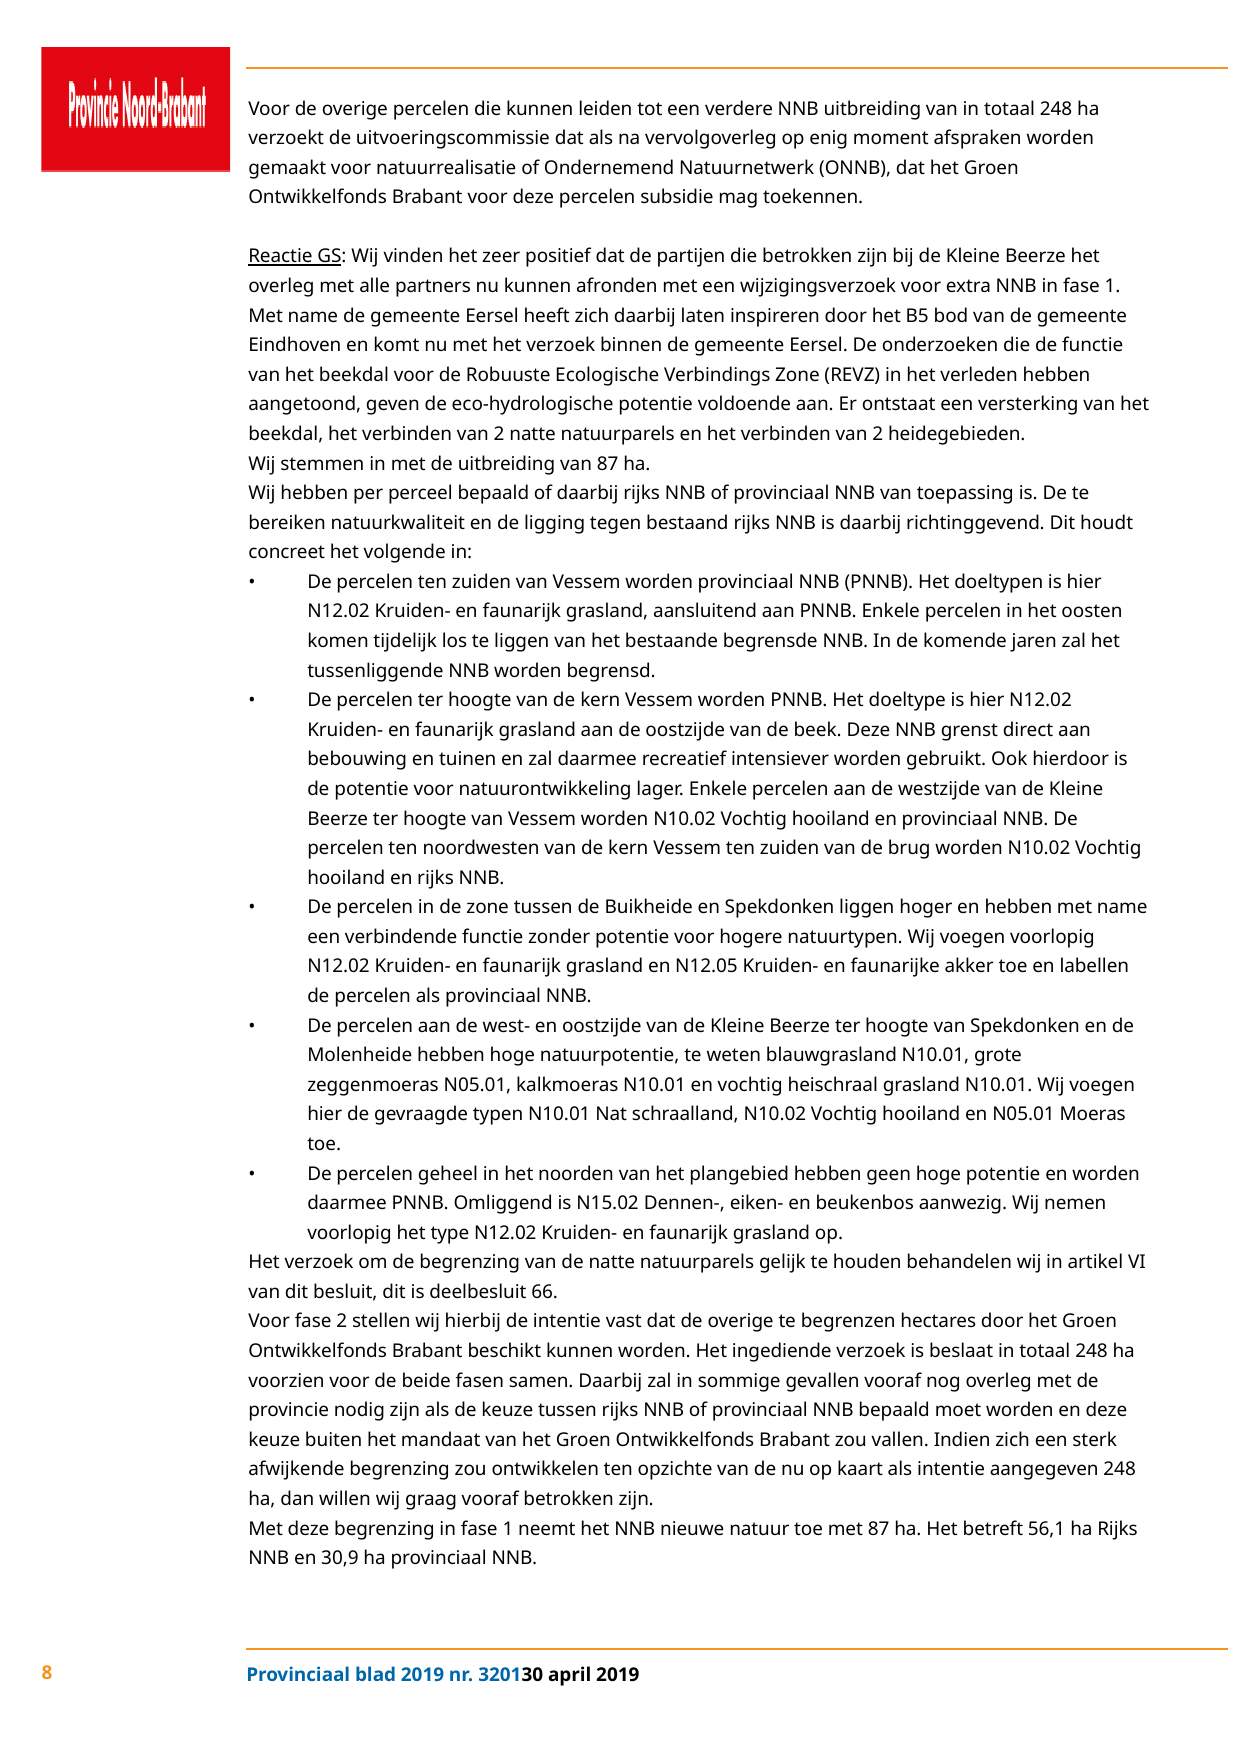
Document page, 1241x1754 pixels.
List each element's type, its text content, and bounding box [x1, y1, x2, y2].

text Voor fase 2 stellen wij hierbij de intentie vast dat de overige te begrenzen hectares door het Groen Ontwikkelfonds Brabant beschikt kunnen worden. Het ingediende verzoek is beslaat in totaal 248 ha voorzien voor de beide fasen samen. Daarbij zal in sommige gevallen vooraf nog overleg met de provincie nodig zijn als de keuze tussen rijks NNB of provinciaal NNB bepaald moet worden en deze keuze buiten het mandaat van het Groen Ontwikkelfonds Brabant zou vallen. Indien zich een sterk afwijkende begrenzing zou ontwikkelen ten opzichte van de nu op kaart als intentie aangegeven 248 ha, dan willen wij graag vooraf betrokken zijn. [248, 1308, 1152, 1511]
list De percelen in de zone tussen de Buikheide en Spekdonken liggen hoger en hebben met name een verbindende functie zonder potentie voor hogere natuurtypen. Wij voegen voorlopig N12.02 Kruiden- en faunarijk grasland en N12.05 Kruiden- en faunarijke akker toe en labellen de percelen als provinciaal NNB. [248, 893, 1152, 1008]
list De percelen ten zuiden van Vessem worden provinciaal NNB (PNNB). Het doeltypen is hier N12.02 Kruiden- en faunarijk grasland, aansluitend aan PNNB. Enkele percelen in het oosten komen tijdelijk los te liggen van het bestaande begrensde NNB. In de komende jaren zal het tussenliggende NNB worden begrensd. [248, 568, 1152, 683]
list De percelen ter hoogte van de kern Vessem worden PNNB. Het doeltype is hier N12.02 Kruiden- en faunarijk grasland aan de oostzijde van de beek. Deze NNB grenst direct aan bebouwing en tuinen en zal daarmee recreatief intensiever worden gebruikt. Ook hierdoor is de potentie voor natuurontwikkeling lager. Enkele percelen aan de westzijde van de Kleine Beerze ter hoogte van Vessem worden N10.02 Vochtig hooiland en provinciaal NNB. De percelen ten noordwesten van de kern Vessem ten zuiden van de brug worden N10.02 Vochtig hooiland en rijks NNB. [248, 686, 1152, 890]
text Voor de overige percelen die kunnen leiden tot een verdere NNB uitbreiding van in totaal 248 ha verzoekt de uitvoeringscommissie dat als na vervolgoverleg op enig moment afspraken worden gemaakt voor natuurrealisatie of Ondernemend Natuurnetwerk (ONNB), dat het Groen Ontwikkelfonds Brabant voor deze percelen subsidie mag toekennen. [248, 95, 1152, 209]
text Reactie GS: Wij vinden het zeer positief dat de partijen die betrokken zijn bij de Kleine Beerze het overleg met alle partners nu kunnen afronden met een wijzigingsverzoek voor extra NNB in fase 1. Met name de gemeente Eersel heeft zich daarbij laten inspireren door het B5 bod van de gemeente Eindhoven en komt nu met het verzoek binnen de gemeente Eersel. De onderzoeken die de functie van het beekdal voor de Robuuste Ecologische Verbindings Zone (REVZ) in het verleden hebben aangetoond, geven de eco-hydrologische potentie voldoende aan. Er ontstaat een versterking van het beekdal, het verbinden van 2 natte natuurparels en het verbinden van 2 heidegebieden. [248, 243, 1152, 446]
list De percelen geheel in het noorden van het plangebied hebben geen hoge potentie en worden daarmee PNNB. Omliggend is N15.02 Dennen-, eiken- en beukenbos aanwezig. Wij nemen voorlopig het type N12.02 Kruiden- en faunarijk grasland op. [248, 1160, 1152, 1245]
text Wij hebben per perceel bepaald of daarbij rijks NNB of provinciaal NNB van toepassing is. De te bereiken natuurkwaliteit en de ligging tegen bestaand rijks NNB is daarbij richtinggevend. Dit houdt concreet het volgende in: [248, 479, 1152, 564]
list De percelen aan de west- en oostzijde van de Kleine Beerze ter hoogte van Spekdonken en de Molenheide hebben hoge natuurpotentie, te weten blauwgrasland N10.01, grote zeggenmoeras N05.01, kalkmoeras N10.01 en vochtig heischraal grasland N10.01. Wij voegen hier de gevraagde typen N10.01 Nat schraalland, N10.02 Vochtig hooiland en N05.01 Moeras toe. [248, 1012, 1152, 1156]
text Met deze begrenzing in fase 1 neemt het NNB nieuwe natuur toe met 87 ha. Het betreft 56,1 ha Rijks NNB en 30,9 ha provinciaal NNB. [248, 1515, 1152, 1570]
text Het verzoek om de begrenzing van de natte natuurparels gelijk te houden behandelen wij in artikel VI van dit besluit, dit is deelbesluit 66. [248, 1248, 1152, 1304]
picture [41, 47, 231, 172]
text Wij stemmen in met de uitbreiding van 87 ha. [248, 450, 1152, 476]
